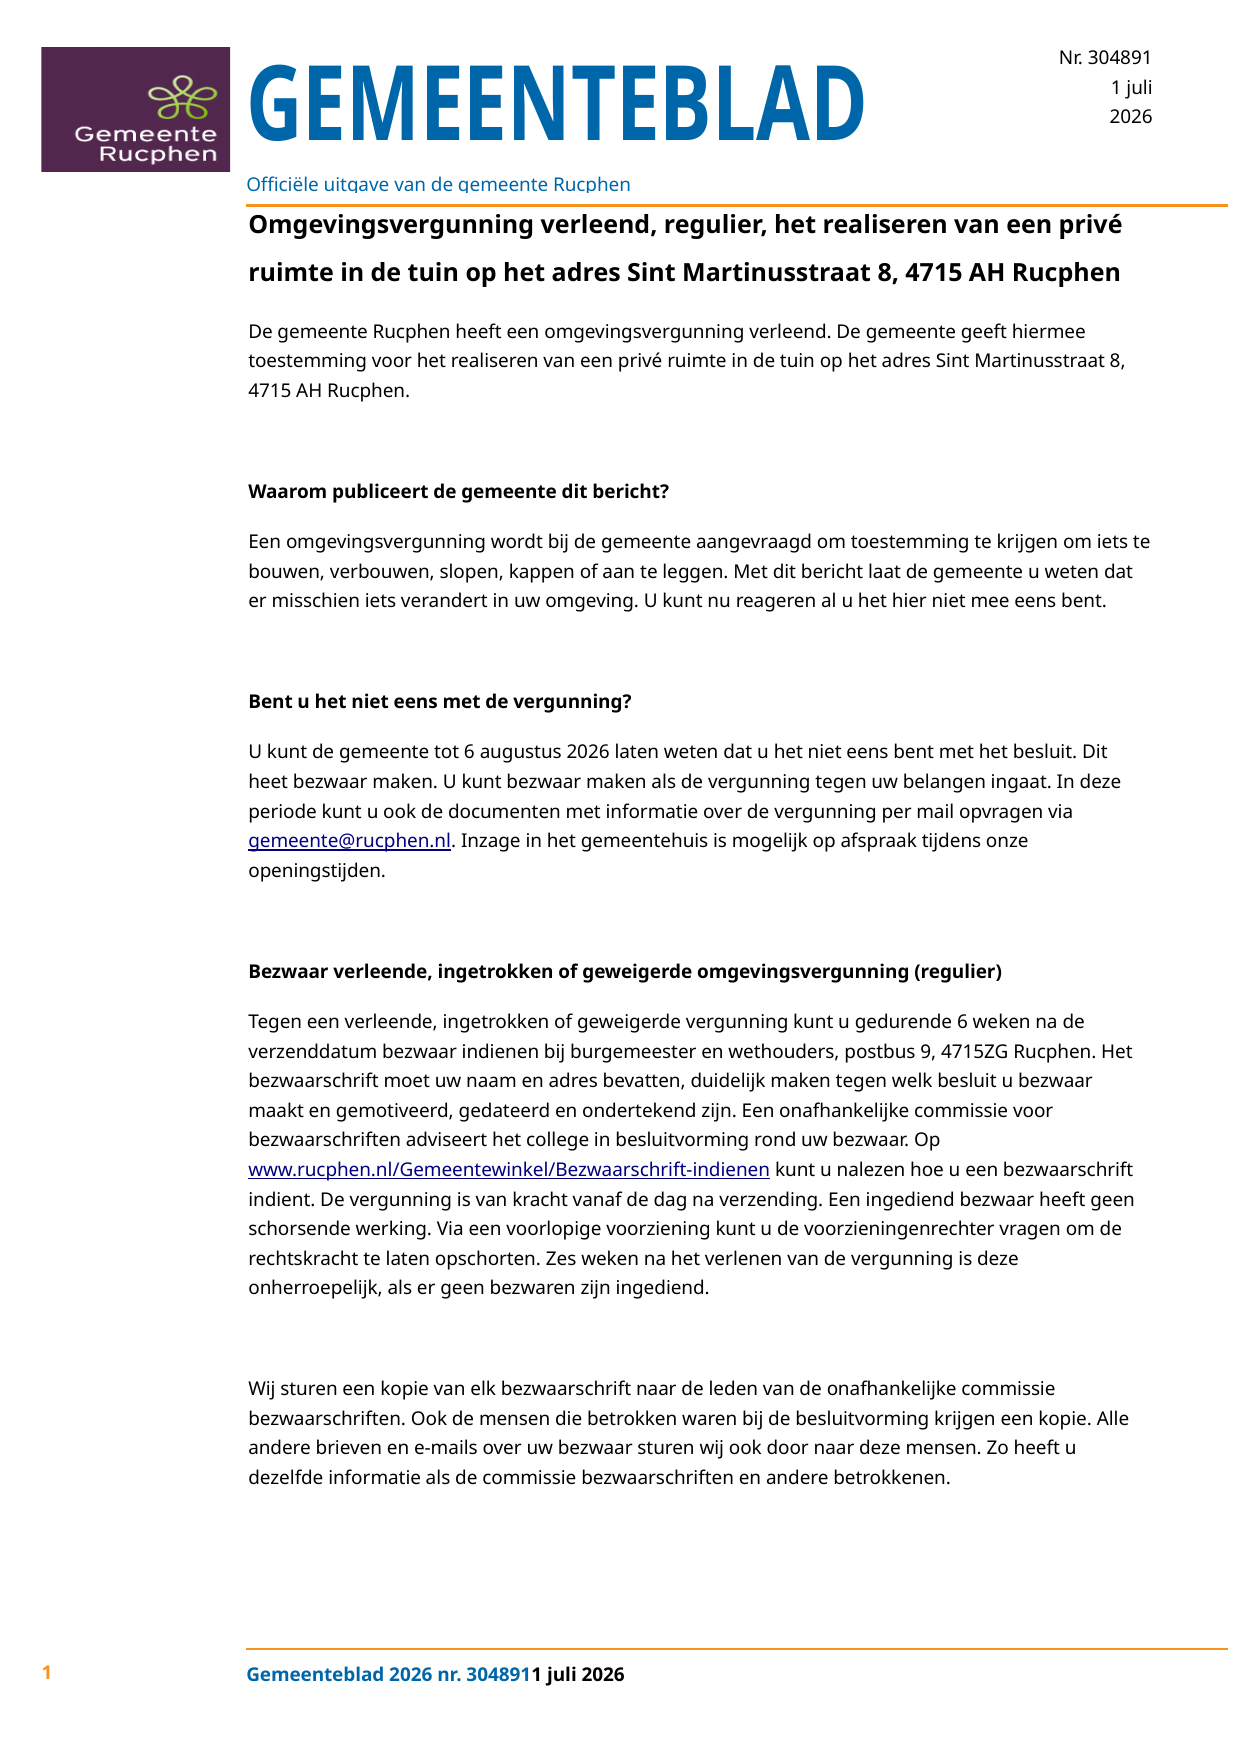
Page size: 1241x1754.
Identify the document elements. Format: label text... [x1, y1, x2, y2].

text Tegen een verleende, ingetrokken of geweigerde vergunning kunt u gedurende 6 weken na de verzenddatum bezwaar indienen bij burgemeester en wethouders, postbus 9, 4715ZG Rucphen. Het bezwaarschrift moet uw naam en adres bevatten, duidelijk maken tegen welk besluit u bezwaar maakt en gemotiveerd, gedateerd en ondertekend zijn. Een onafhankelijke commissie voor bezwaarschriften adviseert het college in besluitvorming rond uw bezwaar. Op www.rucphen.nl/Gemeentewinkel/Bezwaarschrift-indienen kunt u nalezen hoe u een bezwaarschrift indient. De vergunning is van kracht vanaf de dag na verzending. Een ingediend bezwaar heeft geen schorsende werking. Via een voorlopige voorziening kunt u de voorzieningenrechter vragen om de rechtskracht te laten opschorten. Zes weken na het verlenen van de vergunning is deze onherroepelijk, als er geen bezwaren zijn ingediend. [248, 1008, 1152, 1300]
picture [41, 47, 231, 172]
text De gemeente Rucphen heeft een omgevingsvergunning verleend. De gemeente geeft hiermee toestemming voor het realiseren van een privé ruimte in de tuin op het adres Sint Martinusstraat 8, 4715 AH Rucphen. [248, 318, 1152, 403]
text Waarom publiceert de gemeente dit bericht? [248, 478, 1152, 504]
text Wij sturen een kopie van elk bezwaarschrift naar de leden van de onafhankelijke commissie bezwaarschriften. Ook de mensen die betrokken waren bij de besluitvorming krijgen een kopie. Alle andere brieven en e-mails over uw bezwaar sturen wij ook door naar deze mensen. Zo heeft u dezelfde informatie als de commissie bezwaarschriften en andere betrokkenen. [248, 1375, 1152, 1490]
text U kunt de gemeente tot 6 augustus 2026 laten weten dat u het niet eens bent met het besluit. Dit heet bezwaar maken. U kunt bezwaar maken als de vergunning tegen uw belangen ingaat. In deze periode kunt u ook de documenten met informatie over de vergunning per mail opvragen via gemeente@rucphen.nl. Inzage in het gemeentehuis is mogelijk op afspraak tijdens onze openingstijden. [248, 739, 1152, 883]
text Bent u het niet eens met de vergunning? [248, 688, 1152, 714]
text Bezwaar verleende, ingetrokken of geweigerde omgevingsvergunning (regulier) [248, 958, 1152, 984]
text Omgevingsvergunning verleend, regulier, het realiseren van een privé ruimte in de tuin op het adres Sint Martinusstraat 8, 4715 AH Rucphen [248, 207, 1152, 288]
text Een omgevingsvergunning wordt bij de gemeente aangevraagd om toestemming te krijgen om iets te bouwen, verbouwen, slopen, kappen of aan te leggen. Met dit bericht laat de gemeente u weten dat er misschien iets verandert in uw omgeving. U kunt nu reageren al u het hier niet mee eens bent. [248, 528, 1152, 613]
